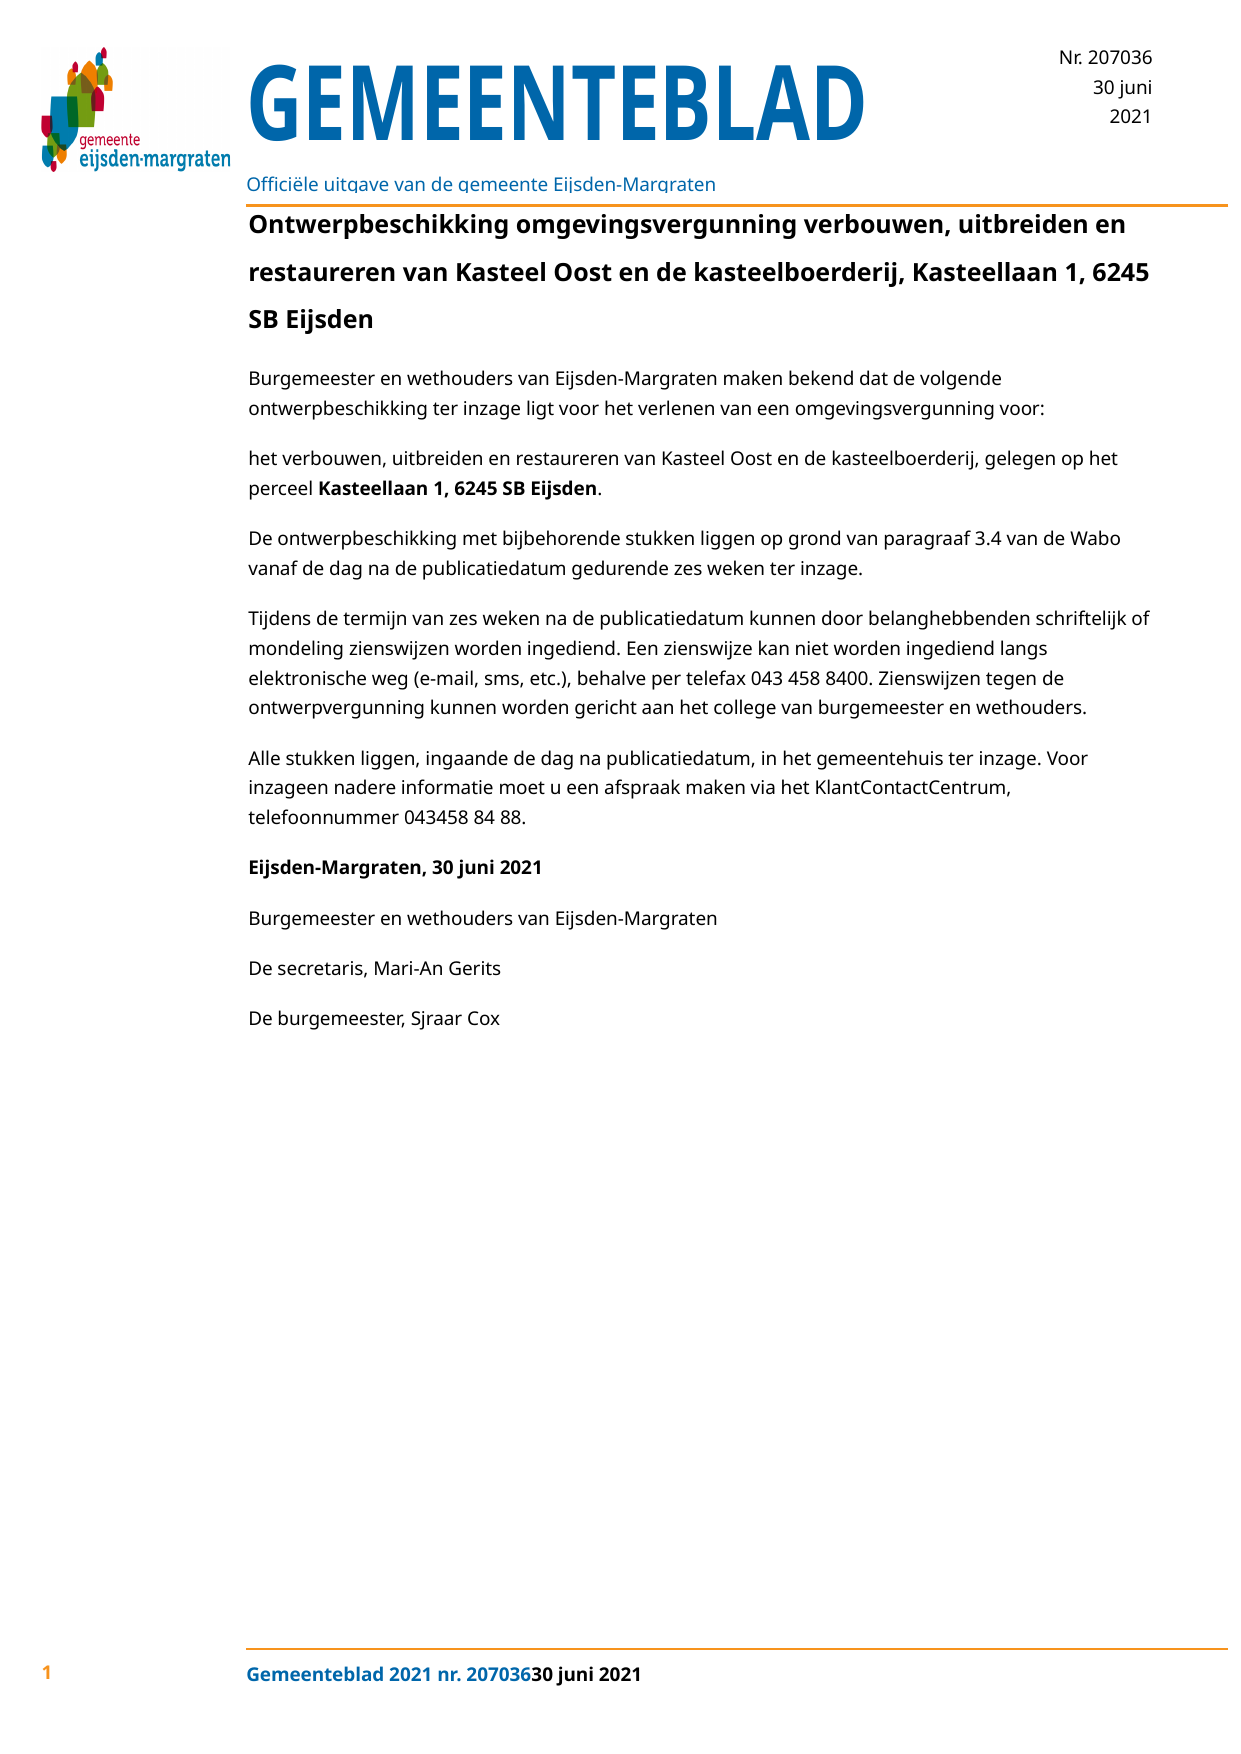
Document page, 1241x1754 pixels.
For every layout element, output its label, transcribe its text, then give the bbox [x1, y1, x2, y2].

text het verbouwen, uitbreiden en restaureren van Kasteel Oost en de kasteelboerderij, gelegen op het perceel Kasteellaan 1, 6245 SB Eijsden. [248, 446, 1152, 501]
text Eijsden-Margraten, 30 juni 2021 [248, 854, 1152, 880]
text Tijdens de termijn van zes weken na de publicatiedatum kunnen door belanghebbenden schriftelijk of mondeling zienswijzen worden ingediend. Een zienswijze kan niet worden ingediend langs elektronische weg (e-mail, sms, etc.), behalve per telefax 043 458 8400. Zienswijzen tegen de ontwerpvergunning kunnen worden gericht aan het college van burgemeester en wethouders. [248, 606, 1152, 720]
text De burgemeester, Sjraar Cox [248, 1006, 1152, 1031]
text De secretaris, Mari-An Gerits [248, 955, 1152, 981]
text Burgemeester en wethouders van Eijsden-Margraten [248, 905, 1152, 930]
text Burgemeester en wethouders van Eijsden-Margraten maken bekend dat de volgende ontwerpbeschikking ter inzage ligt voor het verlenen van een omgevingsvergunning voor: [248, 366, 1152, 421]
text Ontwerpbeschikking omgevingsvergunning verbouwen, uitbreiden en restaureren van Kasteel Oost en de kasteelboerderij, Kasteellaan 1, 6245 SB Eijsden [248, 207, 1152, 336]
picture [41, 47, 231, 172]
text De ontwerpbeschikking met bijbehorende stukken liggen op grond van paragraaf 3.4 van de Wabo vanaf de dag na de publicatiedatum gedurende zes weken ter inzage. [248, 526, 1152, 581]
text Alle stukken liggen, ingaande de dag na publicatiedatum, in het gemeentehuis ter inzage. Voor inzageen nadere informatie moet u een afspraak maken via het KlantContactCentrum, telefoonnummer 043458 84 88. [248, 745, 1152, 829]
